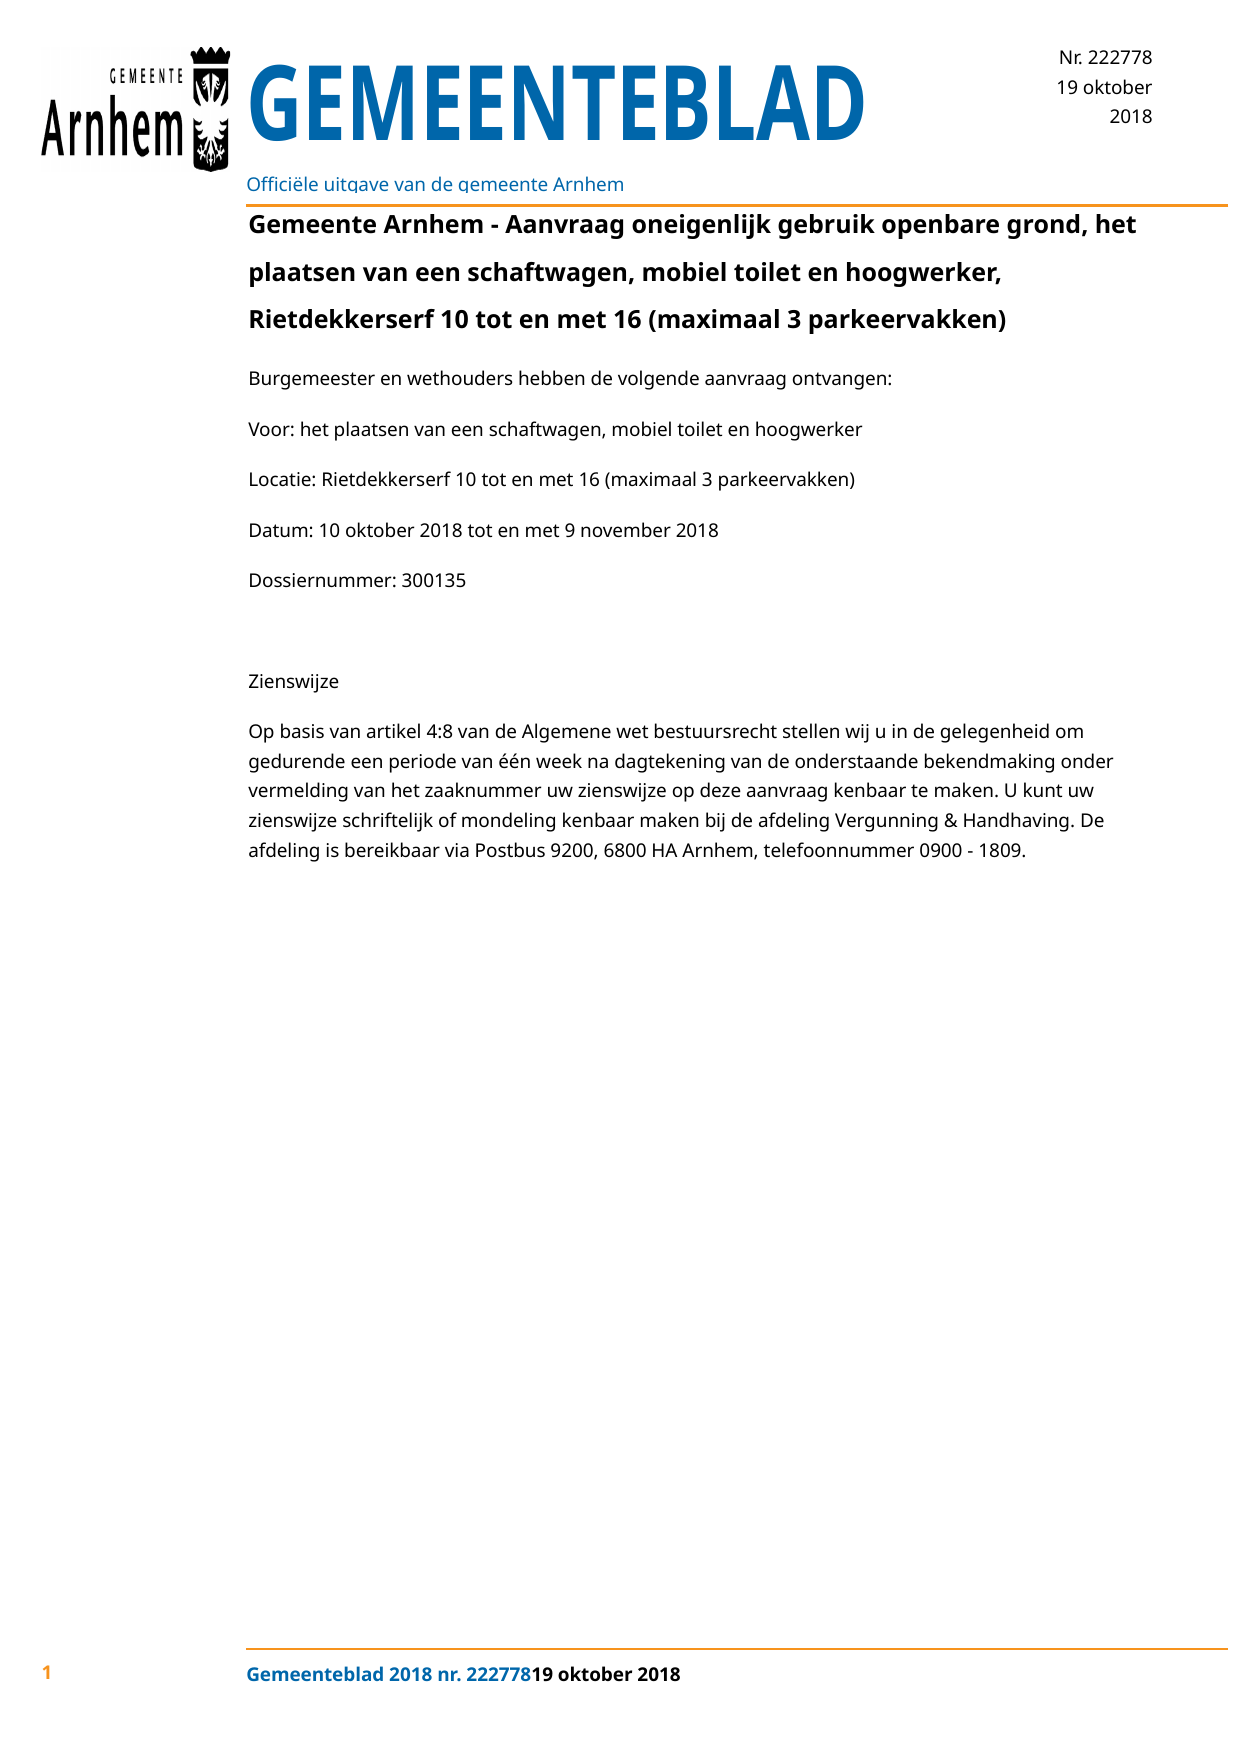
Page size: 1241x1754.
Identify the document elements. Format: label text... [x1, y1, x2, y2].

picture [41, 47, 231, 172]
text Gemeente Arnhem - Aanvraag oneigenlijk gebruik openbare grond, het plaatsen van een schaftwagen, mobiel toilet en hoogwerker, Rietdekkerserf 10 tot en met 16 (maximaal 3 parkeervakken) [248, 207, 1152, 336]
text Dossiernummer: 300135 [248, 567, 1152, 593]
text Datum: 10 oktober 2018 tot en met 9 november 2018 [248, 517, 1152, 542]
text Zienswijze [248, 668, 1152, 694]
text Burgemeester en wethouders hebben de volgende aanvraag ontvangen: [248, 366, 1152, 391]
text Locatie: Rietdekkerserf 10 tot en met 16 (maximaal 3 parkeervakken) [248, 466, 1152, 492]
text Op basis van artikel 4:8 van de Algemene wet bestuursrecht stellen wij u in de gelegenheid om gedurende een periode van één week na dagtekening van de onderstaande bekendmaking onder vermelding van het zaaknummer uw zienswijze op deze aanvraag kenbaar te maken. U kunt uw zienswijze schriftelijk of mondeling kenbaar maken bij de afdeling Vergunning & Handhaving. De afdeling is bereikbaar via Postbus 9200, 6800 HA Arnhem, telefoonnummer 0900 - 1809. [248, 718, 1152, 862]
text Voor: het plaatsen van een schaftwagen, mobiel toilet en hoogwerker [248, 416, 1152, 442]
